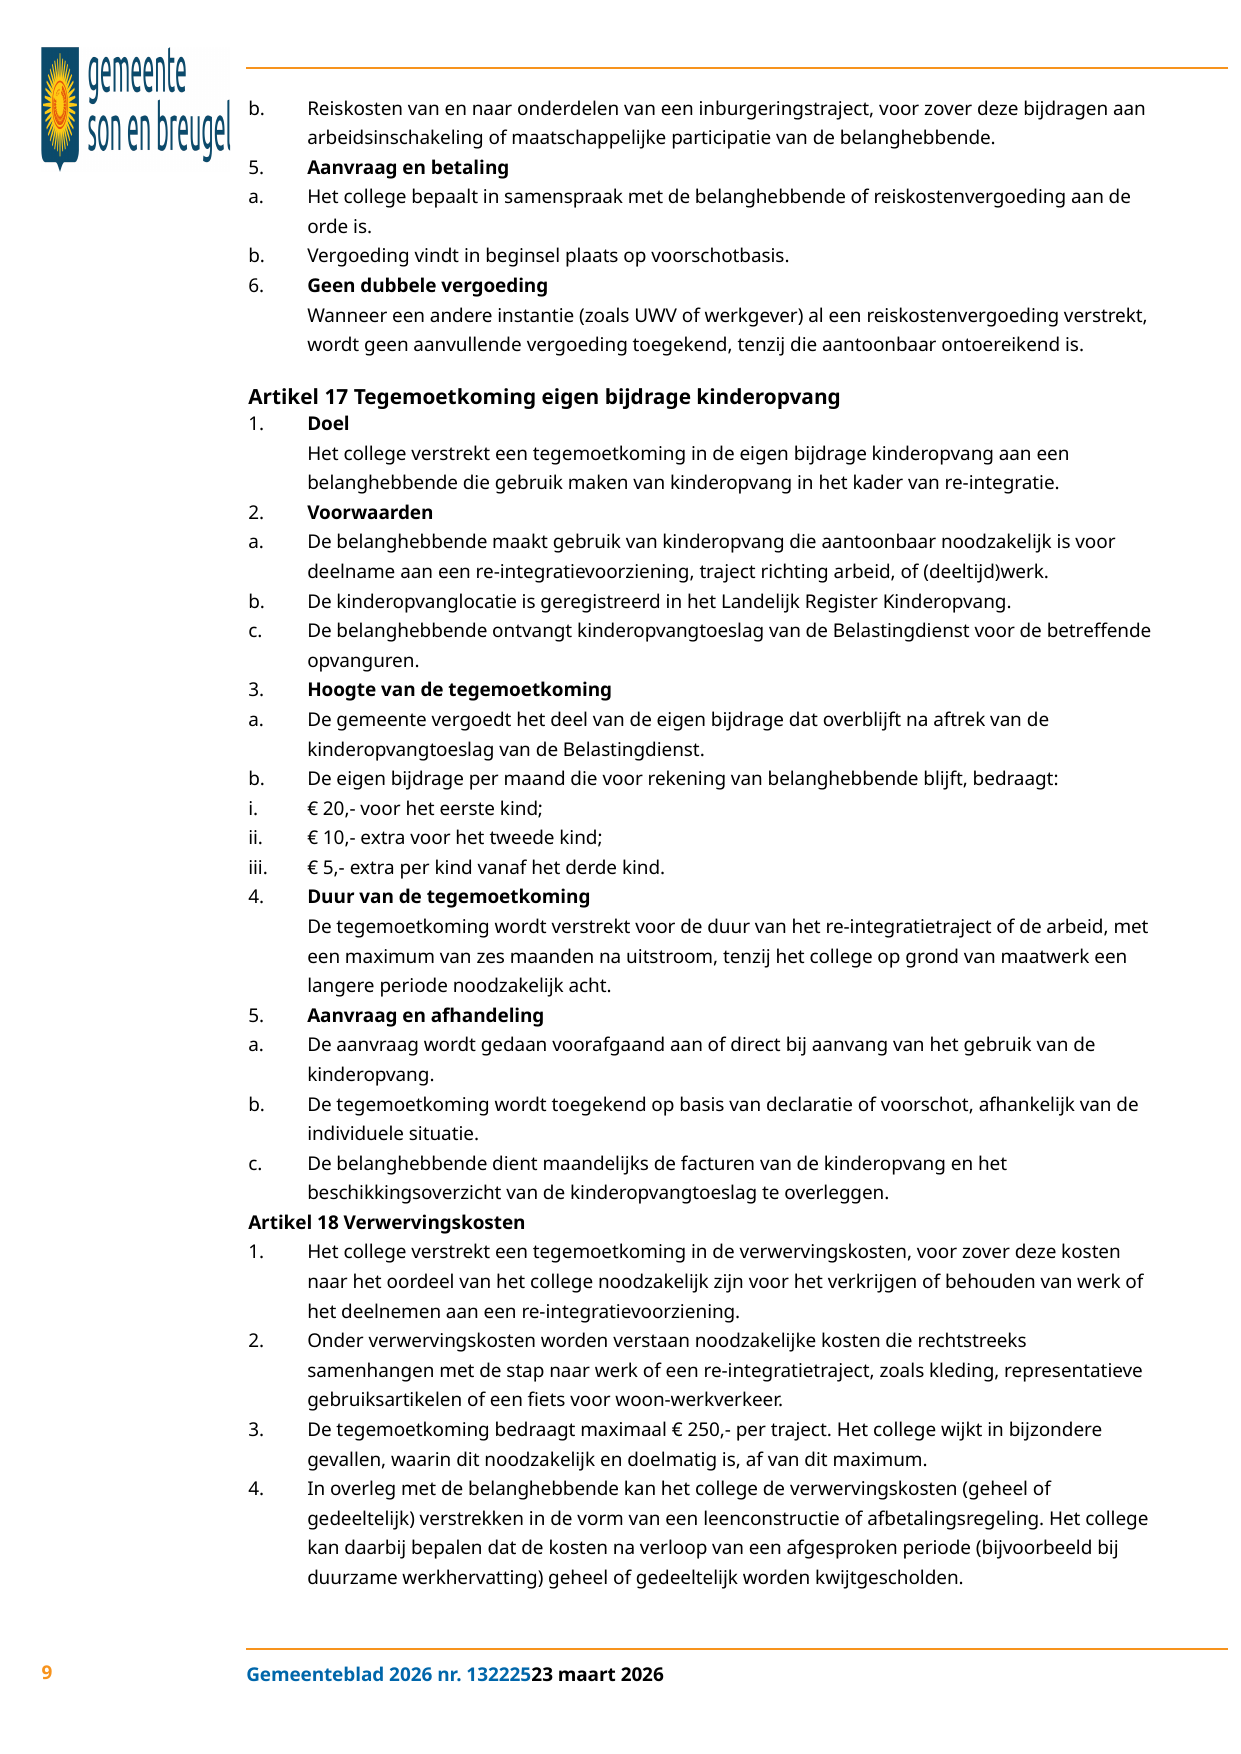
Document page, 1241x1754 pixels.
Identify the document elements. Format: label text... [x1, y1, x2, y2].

list Onder verwervingskosten worden verstaan noodzakelijke kosten die rechtstreeks samenhangen met de stap naar werk of een re-integratietraject, zoals kleding, representatieve gebruiksartikelen of een fiets voor woon-werkverkeer. [248, 1327, 1152, 1412]
text Artikel 18 Verwervingskosten [248, 1209, 1152, 1235]
list Het college verstrekt een tegemoetkoming in de eigen bijdrage kinderopvang aan een belanghebbende die gebruik maken van kinderopvang in het kader van re-integratie. [248, 440, 1152, 495]
list De belanghebbende maakt gebruik van kinderopvang die aantoonbaar noodzakelijk is voor deelname aan een re-integratievoorziening, traject richting arbeid, of (deeltijd)werk. [248, 529, 1152, 584]
list De belanghebbende ontvangt kinderopvangtoeslag van de Belastingdienst voor de betreffende opvanguren. [248, 617, 1152, 673]
list Reiskosten van en naar onderdelen van een inburgeringstraject, voor zover deze bijdragen aan arbeidsinschakeling of maatschappelijke participatie van de belanghebbende. [248, 95, 1152, 150]
list Aanvraag en betaling [248, 154, 1152, 180]
list De eigen bijdrage per maand die voor rekening van belanghebbende blijft, bedraagt: [248, 765, 1152, 791]
list De tegemoetkoming bedraagt maximaal € 250,- per traject. Het college wijkt in bijzondere gevallen, waarin dit noodzakelijk en doelmatig is, af van dit maximum. [248, 1416, 1152, 1471]
list De belanghebbende dient maandelijks de facturen van de kinderopvang en het beschikkingsoverzicht van de kinderopvangtoeslag te overleggen. [248, 1150, 1152, 1205]
list De kinderopvanglocatie is geregistreerd in het Landelijk Register Kinderopvang. [248, 588, 1152, 613]
list Het college bepaalt in samenspraak met de belanghebbende of reiskostenvergoeding aan de orde is. [248, 183, 1152, 239]
list Doel [248, 410, 1152, 436]
list De tegemoetkoming wordt toegekend op basis van declaratie of voorschot, afhankelijk van de individuele situatie. [248, 1091, 1152, 1146]
list De gemeente vergoedt het deel van de eigen bijdrage dat overblijft na aftrek van de kinderopvangtoeslag van de Belastingdienst. [248, 706, 1152, 761]
list € 10,- extra voor het tweede kind; [248, 824, 1152, 850]
list Hoogte van de tegemoetkoming [248, 677, 1152, 702]
list In overleg met de belanghebbende kan het college de verwervingskosten (geheel of gedeeltelijk) verstrekken in de vorm van een leenconstructie of afbetalingsregeling. Het college kan daarbij bepalen dat de kosten na verloop van een afgesproken periode (bijvoorbeeld bij duurzame werkhervatting) geheel of gedeeltelijk worden kwijtgescholden. [248, 1475, 1152, 1590]
list Wanneer een andere instantie (zoals UWV of werkgever) al een reiskostenvergoeding verstrekt, wordt geen aanvullende vergoeding toegekend, tenzij die aantoonbaar ontoereikend is. [248, 302, 1152, 357]
text Artikel 17 Tegemoetkoming eigen bijdrage kinderopvang [248, 382, 1152, 410]
list Voorwaarden [248, 499, 1152, 525]
list € 5,- extra per kind vanaf het derde kind. [248, 854, 1152, 880]
list € 20,- voor het eerste kind; [248, 795, 1152, 821]
picture [41, 47, 231, 172]
list Duur van de tegemoetkoming [248, 884, 1152, 909]
list Vergoeding vindt in beginsel plaats op voorschotbasis. [248, 243, 1152, 268]
list De aanvraag wordt gedaan voorafgaand aan of direct bij aanvang van het gebruik van de kinderopvang. [248, 1032, 1152, 1087]
list Het college verstrekt een tegemoetkoming in de verwervingskosten, voor zover deze kosten naar het oordeel van het college noodzakelijk zijn voor het verkrijgen of behouden van werk of het deelnemen aan een re-integratievoorziening. [248, 1239, 1152, 1323]
list De tegemoetkoming wordt verstrekt voor de duur van het re-integratietraject of de arbeid, met een maximum van zes maanden na uitstroom, tenzij het college op grond van maatwerk een langere periode noodzakelijk acht. [248, 913, 1152, 998]
list Geen dubbele vergoeding [248, 272, 1152, 298]
list Aanvraag en afhandeling [248, 1002, 1152, 1028]
